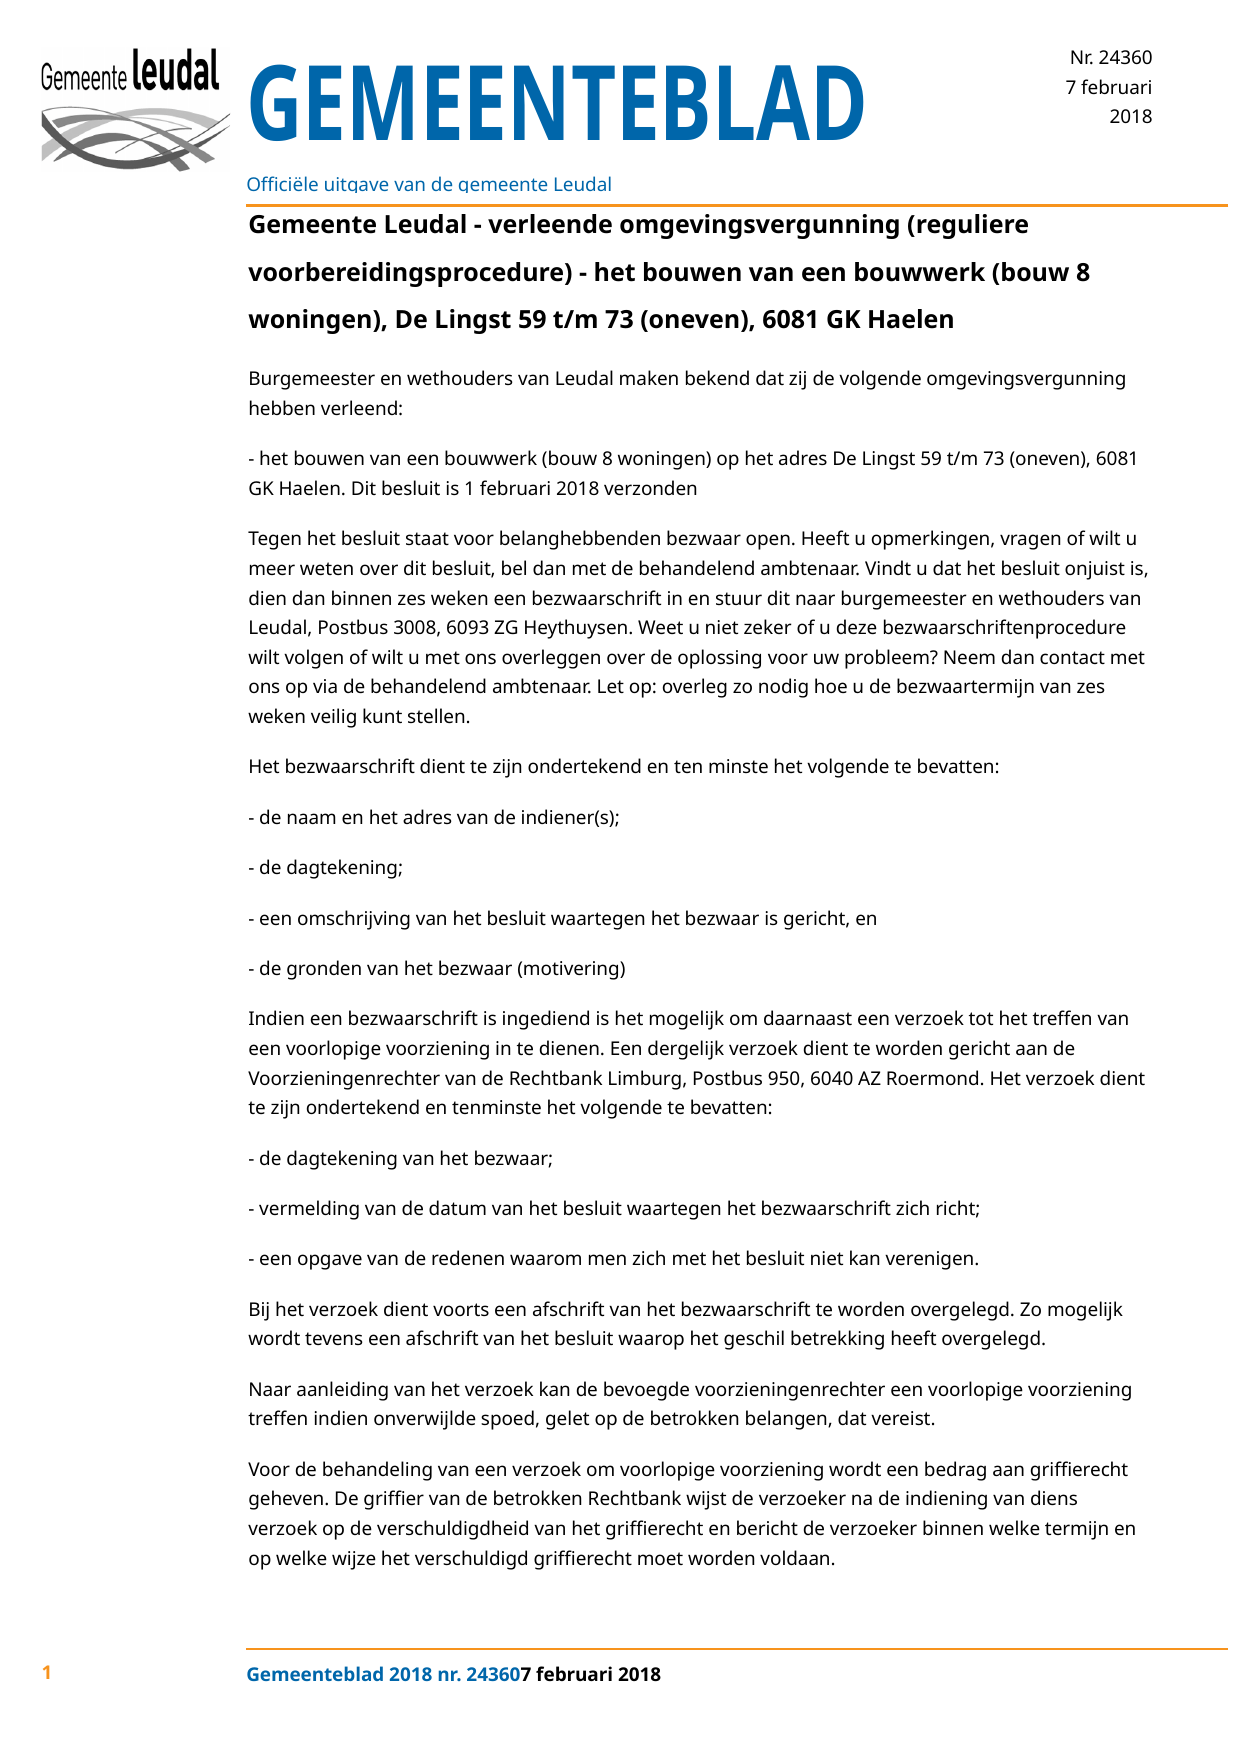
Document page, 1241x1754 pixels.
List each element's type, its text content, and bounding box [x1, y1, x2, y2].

text Voor de behandeling van een verzoek om voorlopige voorziening wordt een bedrag aan griffierecht geheven. De griffier van de betrokken Rechtbank wijst de verzoeker na de indiening van diens verzoek op de verschuldigdheid van het griffierecht en bericht de verzoeker binnen welke termijn en op welke wijze het verschuldigd griffierecht moet worden voldaan. [248, 1456, 1152, 1570]
text Het bezwaarschrift dient te zijn ondertekend en ten minste het volgende te bevatten: [248, 753, 1152, 779]
text - een omschrijving van het besluit waartegen het bezwaar is gericht, en [248, 905, 1152, 930]
text - het bouwen van een bouwwerk (bouw 8 woningen) op het adres De Lingst 59 t/m 73 (oneven), 6081 GK Haelen. Dit besluit is 1 februari 2018 verzonden [248, 446, 1152, 501]
text Tegen het besluit staat voor belanghebbenden bezwaar open. Heeft u opmerkingen, vragen of wilt u meer weten over dit besluit, bel dan met de behandelend ambtenaar. Vindt u dat het besluit onjuist is, dien dan binnen zes weken een bezwaarschrift in en stuur dit naar burgemeester en wethouders van Leudal, Postbus 3008, 6093 ZG Heythuysen. Weet u niet zeker of u deze bezwaarschriftenprocedure wilt volgen of wilt u met ons overleggen over de oplossing voor uw probleem? Neem dan contact met ons op via de behandelend ambtenaar. Let op: overleg zo nodig hoe u de bezwaartermijn van zes weken veilig kunt stellen. [248, 526, 1152, 729]
text Bij het verzoek dient voorts een afschrift van het bezwaarschrift te worden overgelegd. Zo mogelijk wordt tevens een afschrift van het besluit waarop het geschil betrekking heeft overgelegd. [248, 1296, 1152, 1351]
text Gemeente Leudal - verleende omgevingsvergunning (reguliere voorbereidingsprocedure) - het bouwen van een bouwwerk (bouw 8 woningen), De Lingst 59 t/m 73 (oneven), 6081 GK Haelen [248, 207, 1152, 336]
text - vermelding van de datum van het besluit waartegen het bezwaarschrift zich richt; [248, 1195, 1152, 1221]
text - de dagtekening; [248, 854, 1152, 880]
text - de dagtekening van het bezwaar; [248, 1145, 1152, 1170]
text Burgemeester en wethouders van Leudal maken bekend dat zij de volgende omgevingsvergunning hebben verleend: [248, 366, 1152, 421]
text Indien een bezwaarschrift is ingediend is het mogelijk om daarnaast een verzoek tot het treffen van een voorlopige voorziening in te dienen. Een dergelijk verzoek dient te worden gericht aan de Voorzieningenrechter van de Rechtbank Limburg, Postbus 950, 6040 AZ Roermond. Het verzoek dient te zijn ondertekend en tenminste het volgende te bevatten: [248, 1006, 1152, 1120]
picture [41, 47, 231, 172]
text - de naam en het adres van de indiener(s); [248, 804, 1152, 829]
text - de gronden van het bezwaar (motivering) [248, 955, 1152, 981]
text - een opgave van de redenen waarom men zich met het besluit niet kan verenigen. [248, 1246, 1152, 1271]
text Naar aanleiding van het verzoek kan de bevoegde voorzieningenrechter een voorlopige voorziening treffen indien onverwijlde spoed, gelet op de betrokken belangen, dat vereist. [248, 1376, 1152, 1431]
